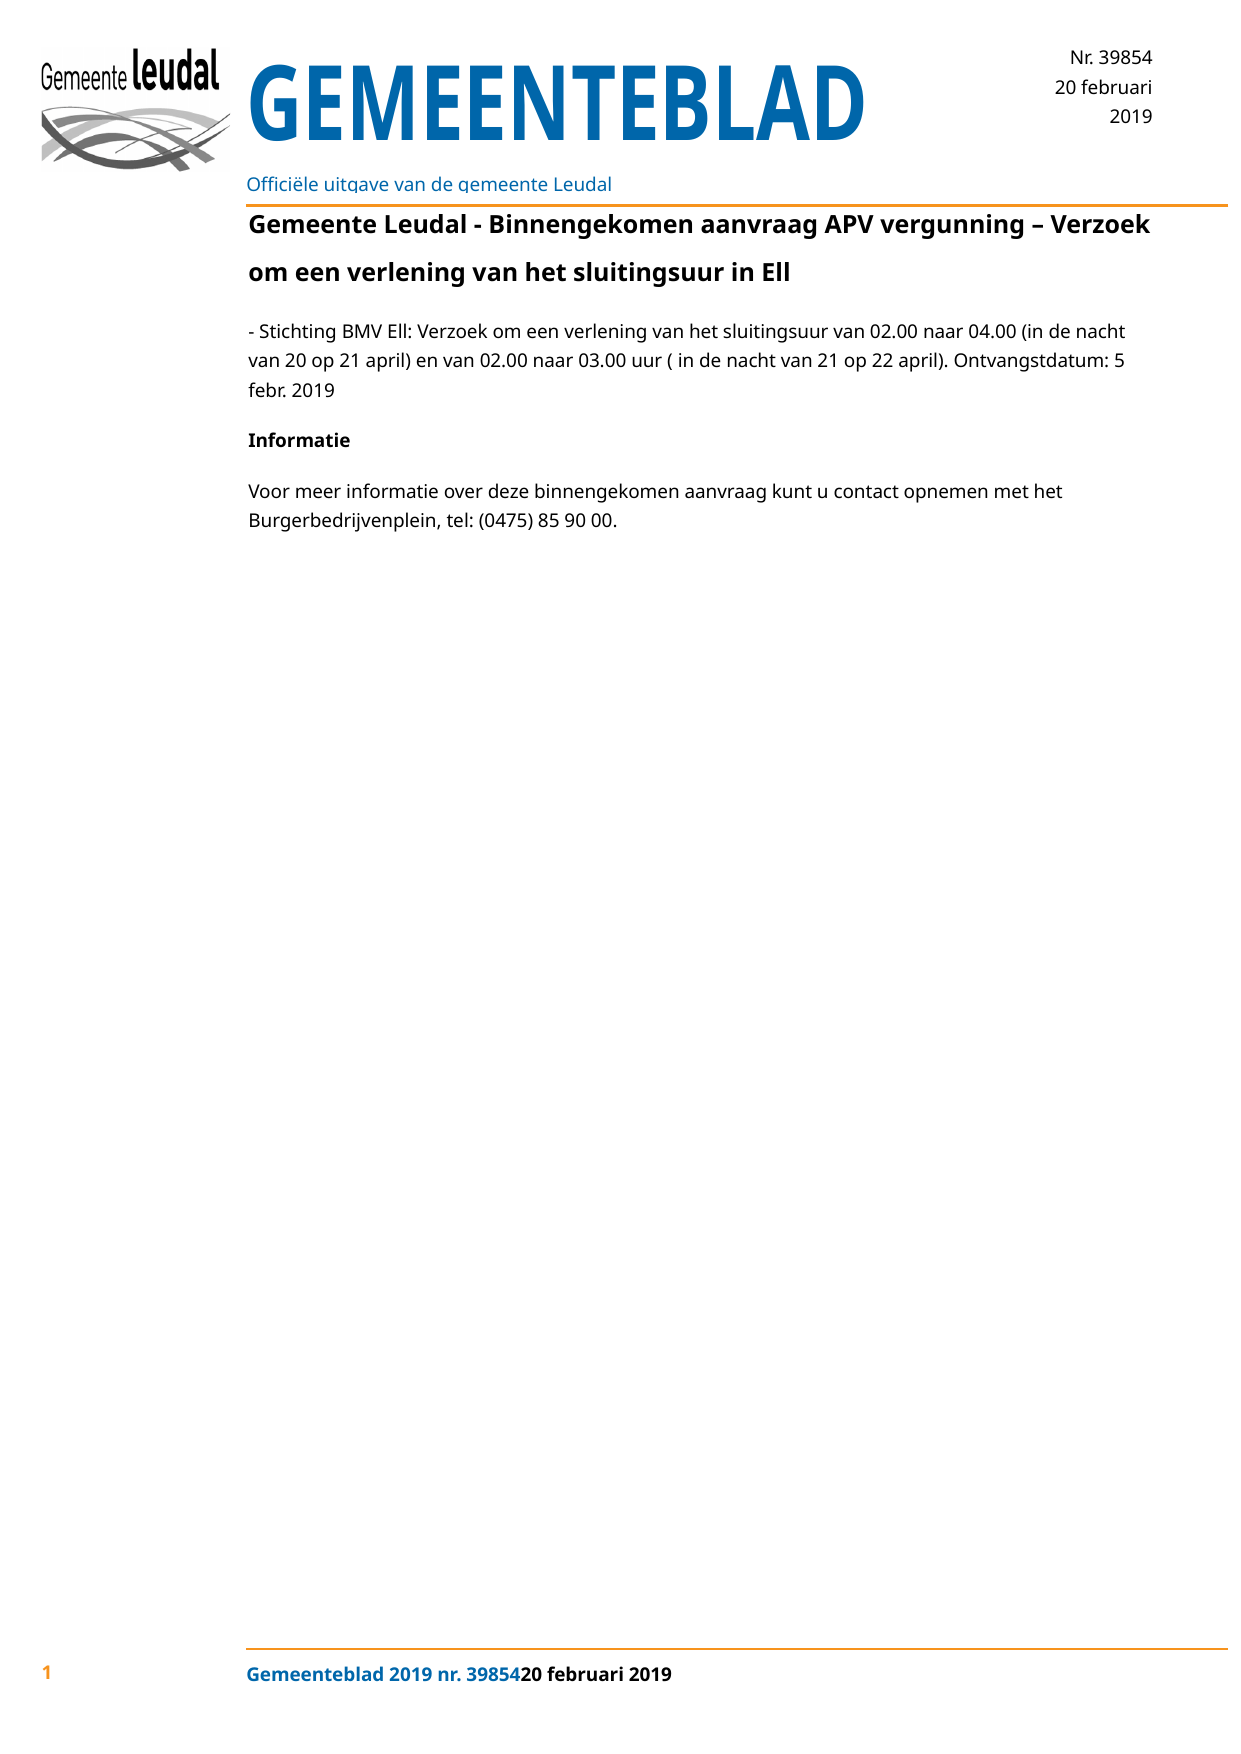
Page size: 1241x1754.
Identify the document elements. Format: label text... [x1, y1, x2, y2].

picture [41, 47, 231, 172]
text - Stichting BMV Ell: Verzoek om een verlening van het sluitingsuur van 02.00 naar 04.00 (in de nacht van 20 op 21 april) en van 02.00 naar 03.00 uur ( in de nacht van 21 op 22 april). Ontvangstdatum: 5 febr. 2019 [248, 318, 1152, 403]
text Informatie [248, 427, 1152, 453]
text Gemeente Leudal - Binnengekomen aanvraag APV vergunning – Verzoek om een verlening van het sluitingsuur in Ell [248, 207, 1152, 288]
text Voor meer informatie over deze binnengekomen aanvraag kunt u contact opnemen met het Burgerbedrijvenplein, tel: (0475) 85 90 00. [248, 478, 1152, 533]
